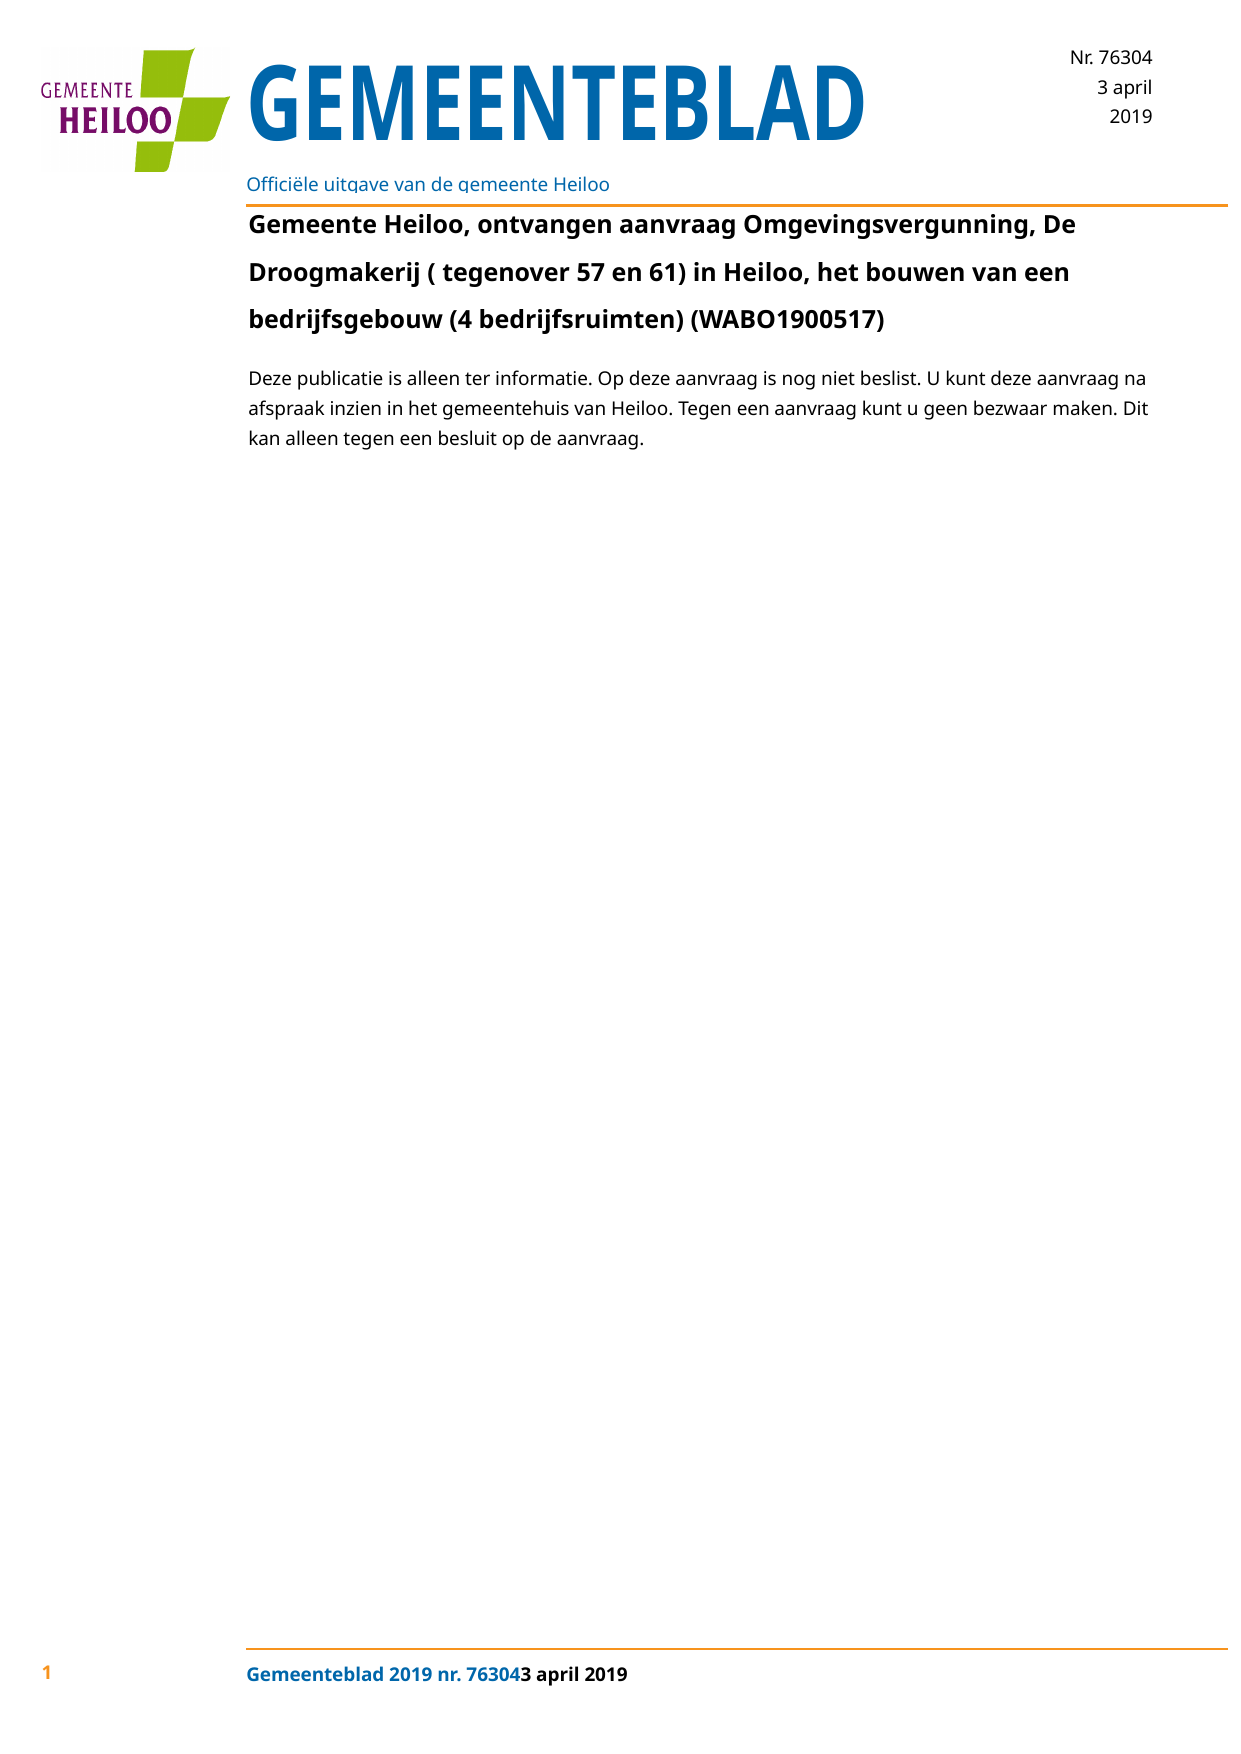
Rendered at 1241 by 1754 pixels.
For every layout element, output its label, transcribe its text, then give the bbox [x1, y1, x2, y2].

text Deze publicatie is alleen ter informatie. Op deze aanvraag is nog niet beslist. U kunt deze aanvraag na afspraak inzien in het gemeentehuis van Heiloo. Tegen een aanvraag kunt u geen bezwaar maken. Dit kan alleen tegen een besluit op de aanvraag. [248, 366, 1152, 450]
text Gemeente Heiloo, ontvangen aanvraag Omgevingsvergunning, De Droogmakerij ( tegenover 57 en 61) in Heiloo, het bouwen van een bedrijfsgebouw (4 bedrijfsruimten) (WABO1900517) [248, 207, 1152, 336]
picture [41, 47, 231, 172]
